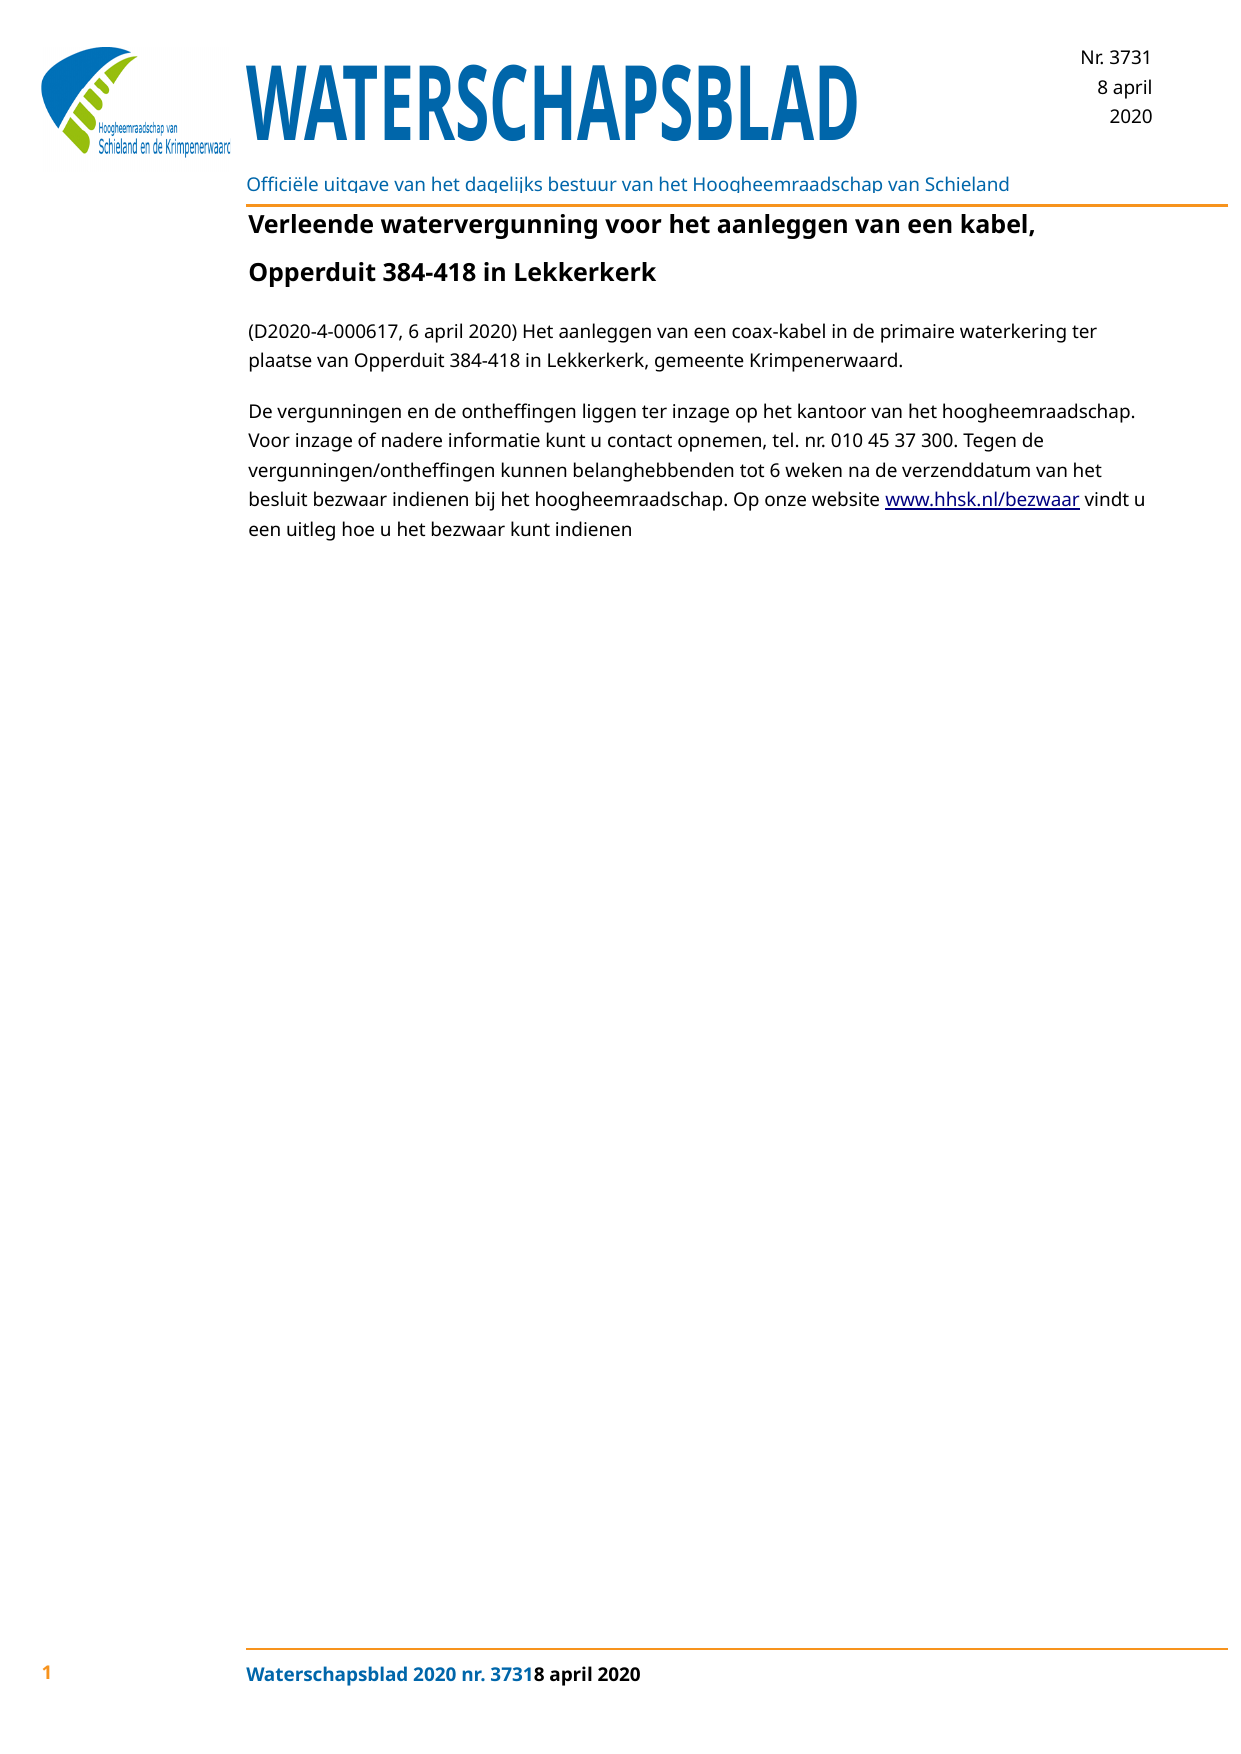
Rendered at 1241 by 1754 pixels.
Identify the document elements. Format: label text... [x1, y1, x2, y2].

text (D2020-4-000617, 6 april 2020) Het aanleggen van een coax-kabel in de primaire waterkering ter plaatse van Opperduit 384-418 in Lekkerkerk, gemeente Krimpenerwaard. [248, 318, 1152, 373]
text Verleende watervergunning voor het aanleggen van een kabel, Opperduit 384-418 in Lekkerkerk [248, 207, 1152, 288]
text De vergunningen en de ontheffingen liggen ter inzage op het kantoor van het hoogheemraadschap. Voor inzage of nadere informatie kunt u contact opnemen, tel. nr. 010 45 37 300. Tegen de vergunningen/ontheffingen kunnen belanghebbenden tot 6 weken na de verzenddatum van het besluit bezwaar indienen bij het hoogheemraadschap. Op onze website www.hhsk.nl/bezwaar vindt u een uitleg hoe u het bezwaar kunt indienen [248, 398, 1152, 542]
picture [41, 47, 231, 172]
